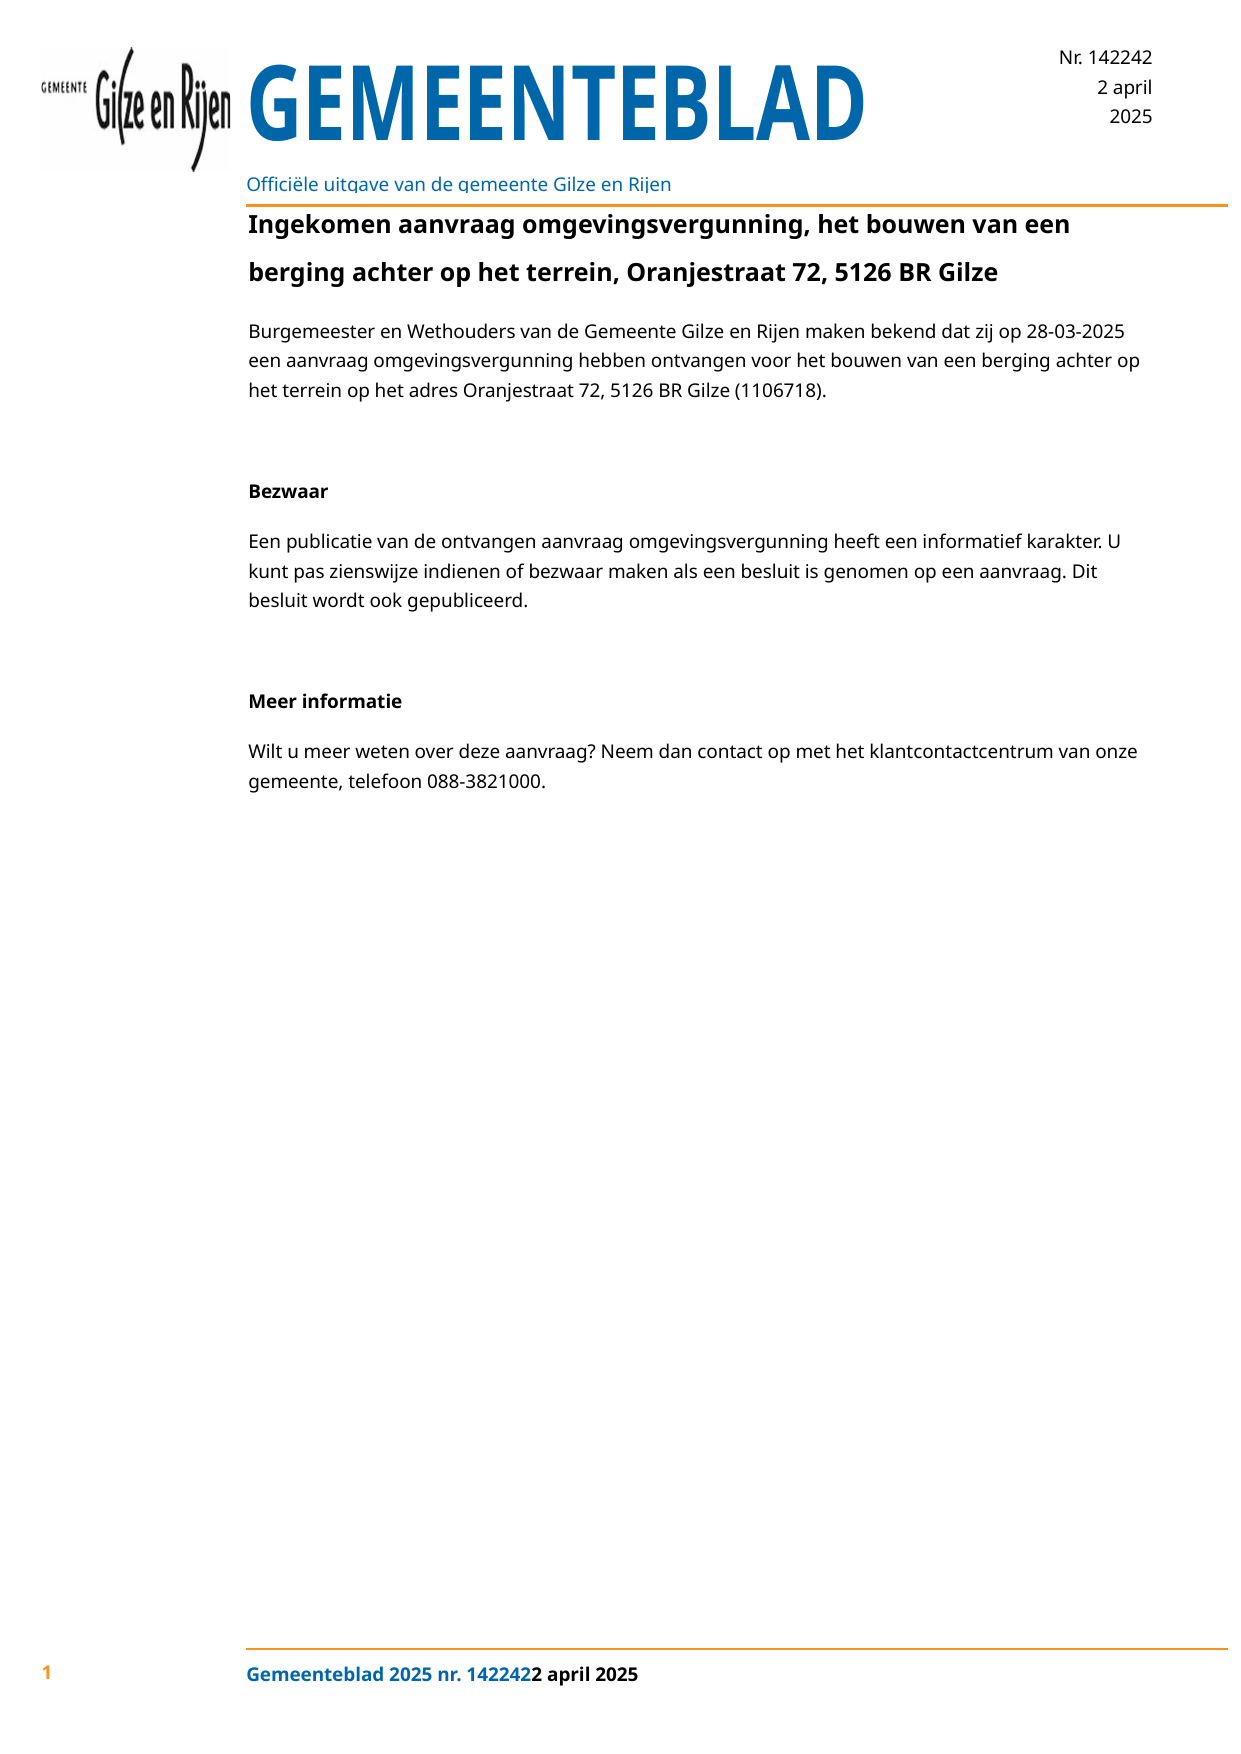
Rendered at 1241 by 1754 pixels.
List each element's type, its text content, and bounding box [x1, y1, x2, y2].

picture [41, 47, 231, 172]
text Burgemeester en Wethouders van de Gemeente Gilze en Rijen maken bekend dat zij op 28-03-2025 een aanvraag omgevingsvergunning hebben ontvangen voor het bouwen van een berging achter op het terrein op het adres Oranjestraat 72, 5126 BR Gilze (1106718). [248, 318, 1152, 403]
text Meer informatie [248, 688, 1152, 714]
text Bezwaar [248, 478, 1152, 504]
text Ingekomen aanvraag omgevingsvergunning, het bouwen van een berging achter op het terrein, Oranjestraat 72, 5126 BR Gilze [248, 207, 1152, 288]
text Een publicatie van de ontvangen aanvraag omgevingsvergunning heeft een informatief karakter. U kunt pas zienswijze indienen of bezwaar maken als een besluit is genomen op een aanvraag. Dit besluit wordt ook gepubliceerd. [248, 528, 1152, 613]
text Wilt u meer weten over deze aanvraag? Neem dan contact op met het klantcontactcentrum van onze gemeente, telefoon 088-3821000. [248, 739, 1152, 794]
